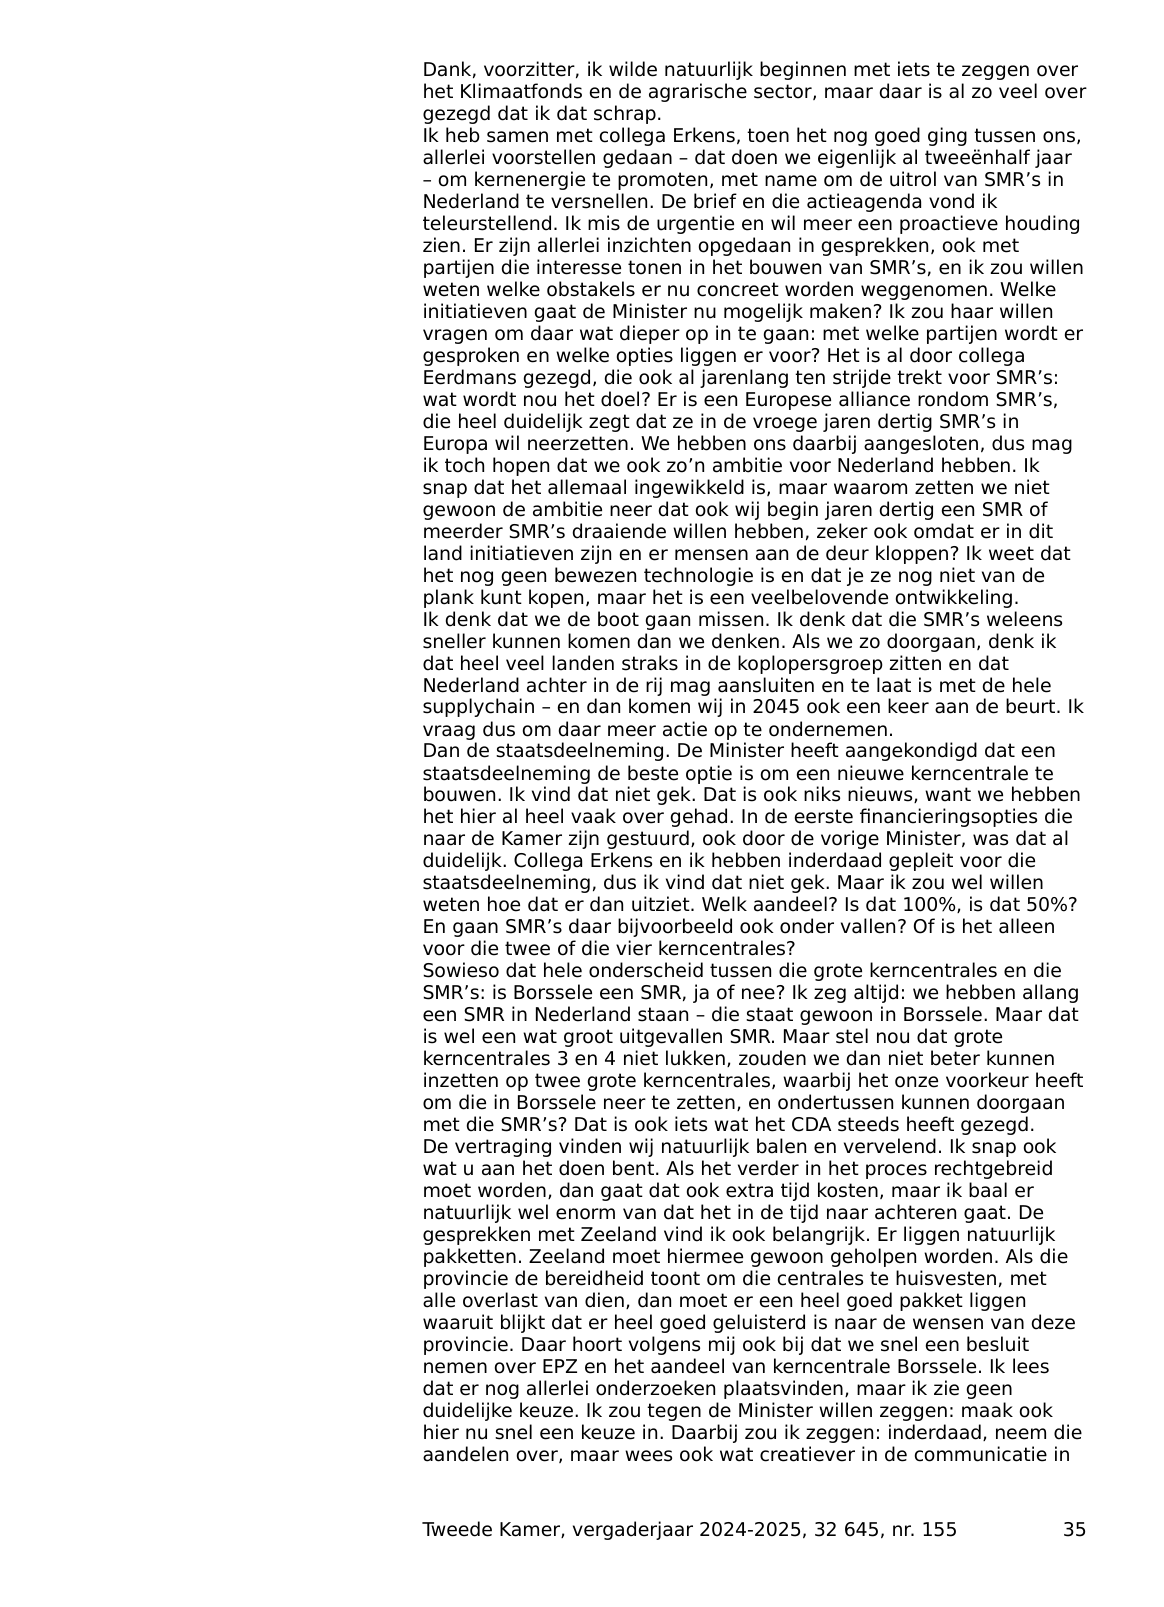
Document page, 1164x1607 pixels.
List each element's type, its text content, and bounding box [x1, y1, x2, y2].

text De vertraging vinden wij natuurlijk balen en vervelend. Ik snap ook wat u aan het doen bent. Als het verder in het proces rechtgebreid moet worden, dan gaat dat ook extra tijd kosten, maar ik baal er natuurlijk wel enorm van dat het in de tijd naar achteren gaat. De gesprekken met Zeeland vind ik ook belangrijk. Er liggen natuurlijk pakketten. Zeeland moet hiermee gewoon geholpen worden. Als die provincie de bereidheid toont om die centrales te huisvesten, met alle overlast van dien, dan moet er een heel goed pakket liggen waaruit blijkt dat er heel goed geluisterd is naar de wensen van deze provincie. Daar hoort volgens mij ook bij dat we snel een besluit nemen over EPZ en het aandeel van kerncentrale Borssele. Ik lees dat er nog allerlei onderzoeken plaatsvinden, maar ik zie geen duidelijke keuze. Ik zou tegen de Minister willen zeggen: maak ook hier nu snel een keuze in. Daarbij zou ik zeggen: inderdaad, neem die aandelen over, maar wees ook wat creatiever in de communicatie in [422, 1136, 1087, 1466]
text Sowieso dat hele onderscheid tussen die grote kerncentrales en die SMR’s: is Borssele een SMR, ja of nee? Ik zeg altijd: we hebben allang een SMR in Nederland staan – die staat gewoon in Borssele. Maar dat is wel een wat groot uitgevallen SMR. Maar stel nou dat grote kerncentrales 3 en 4 niet lukken, zouden we dan niet beter kunnen inzetten op twee grote kerncentrales, waarbij het onze voorkeur heeft om die in Borssele neer te zetten, en ondertussen kunnen doorgaan met die SMR’s? Dat is ook iets wat het CDA steeds heeft gezegd. [422, 960, 1087, 1136]
text Ik heb samen met collega Erkens, toen het nog goed ging tussen ons, allerlei voorstellen gedaan – dat doen we eigenlijk al tweeënhalf jaar – om kernenergie te promoten, met name om de uitrol van SMR’s in Nederland te versnellen. De brief en die actieagenda vond ik teleurstellend. Ik mis de urgentie en wil meer een proactieve houding zien. Er zijn allerlei inzichten opgedaan in gesprekken, ook met partijen die interesse tonen in het bouwen van SMR’s, en ik zou willen weten welke obstakels er nu concreet worden weggenomen. Welke initiatieven gaat de Minister nu mogelijk maken? Ik zou haar willen vragen om daar wat dieper op in te gaan: met welke partijen wordt er gesproken en welke opties liggen er voor? Het is al door collega Eerdmans gezegd, die ook al jarenlang ten strijde trekt voor SMR’s: wat wordt nou het doel? Er is een Europese alliance rondom SMR’s, die heel duidelijk zegt dat ze in de vroege jaren dertig SMR’s in Europa wil neerzetten. We hebben ons daarbij aangesloten, dus mag ik toch hopen dat we ook zo’n ambitie voor Nederland hebben. Ik snap dat het allemaal ingewikkeld is, maar waarom zetten we niet gewoon de ambitie neer dat ook wij begin jaren dertig een SMR of meerder SMR’s draaiende willen hebben, zeker ook omdat er in dit land initiatieven zijn en er mensen aan de deur kloppen? Ik weet dat het nog geen bewezen technologie is en dat je ze nog niet van de plank kunt kopen, maar het is een veelbelovende ontwikkeling. [422, 125, 1087, 608]
text Ik denk dat we de boot gaan missen. Ik denk dat die SMR’s weleens sneller kunnen komen dan we denken. Als we zo doorgaan, denk ik dat heel veel landen straks in de koplopersgroep zitten en dat Nederland achter in de rij mag aansluiten en te laat is met de hele supplychain – en dan komen wij in 2045 ook een keer aan de beurt. Ik vraag dus om daar meer actie op te ondernemen. [422, 608, 1087, 740]
text Dank, voorzitter, ik wilde natuurlijk beginnen met iets te zeggen over het Klimaatfonds en de agrarische sector, maar daar is al zo veel over gezegd dat ik dat schrap. [422, 59, 1087, 125]
text Dan de staatsdeelneming. De Minister heeft aangekondigd dat een staatsdeelneming de beste optie is om een nieuwe kerncentrale te bouwen. Ik vind dat niet gek. Dat is ook niks nieuws, want we hebben het hier al heel vaak over gehad. In de eerste financieringsopties die naar de Kamer zijn gestuurd, ook door de vorige Minister, was dat al duidelijk. Collega Erkens en ik hebben inderdaad gepleit voor die staatsdeelneming, dus ik vind dat niet gek. Maar ik zou wel willen weten hoe dat er dan uitziet. Welk aandeel? Is dat 100%, is dat 50%? En gaan SMR’s daar bijvoorbeeld ook onder vallen? Of is het alleen voor die twee of die vier kerncentrales? [422, 740, 1087, 960]
